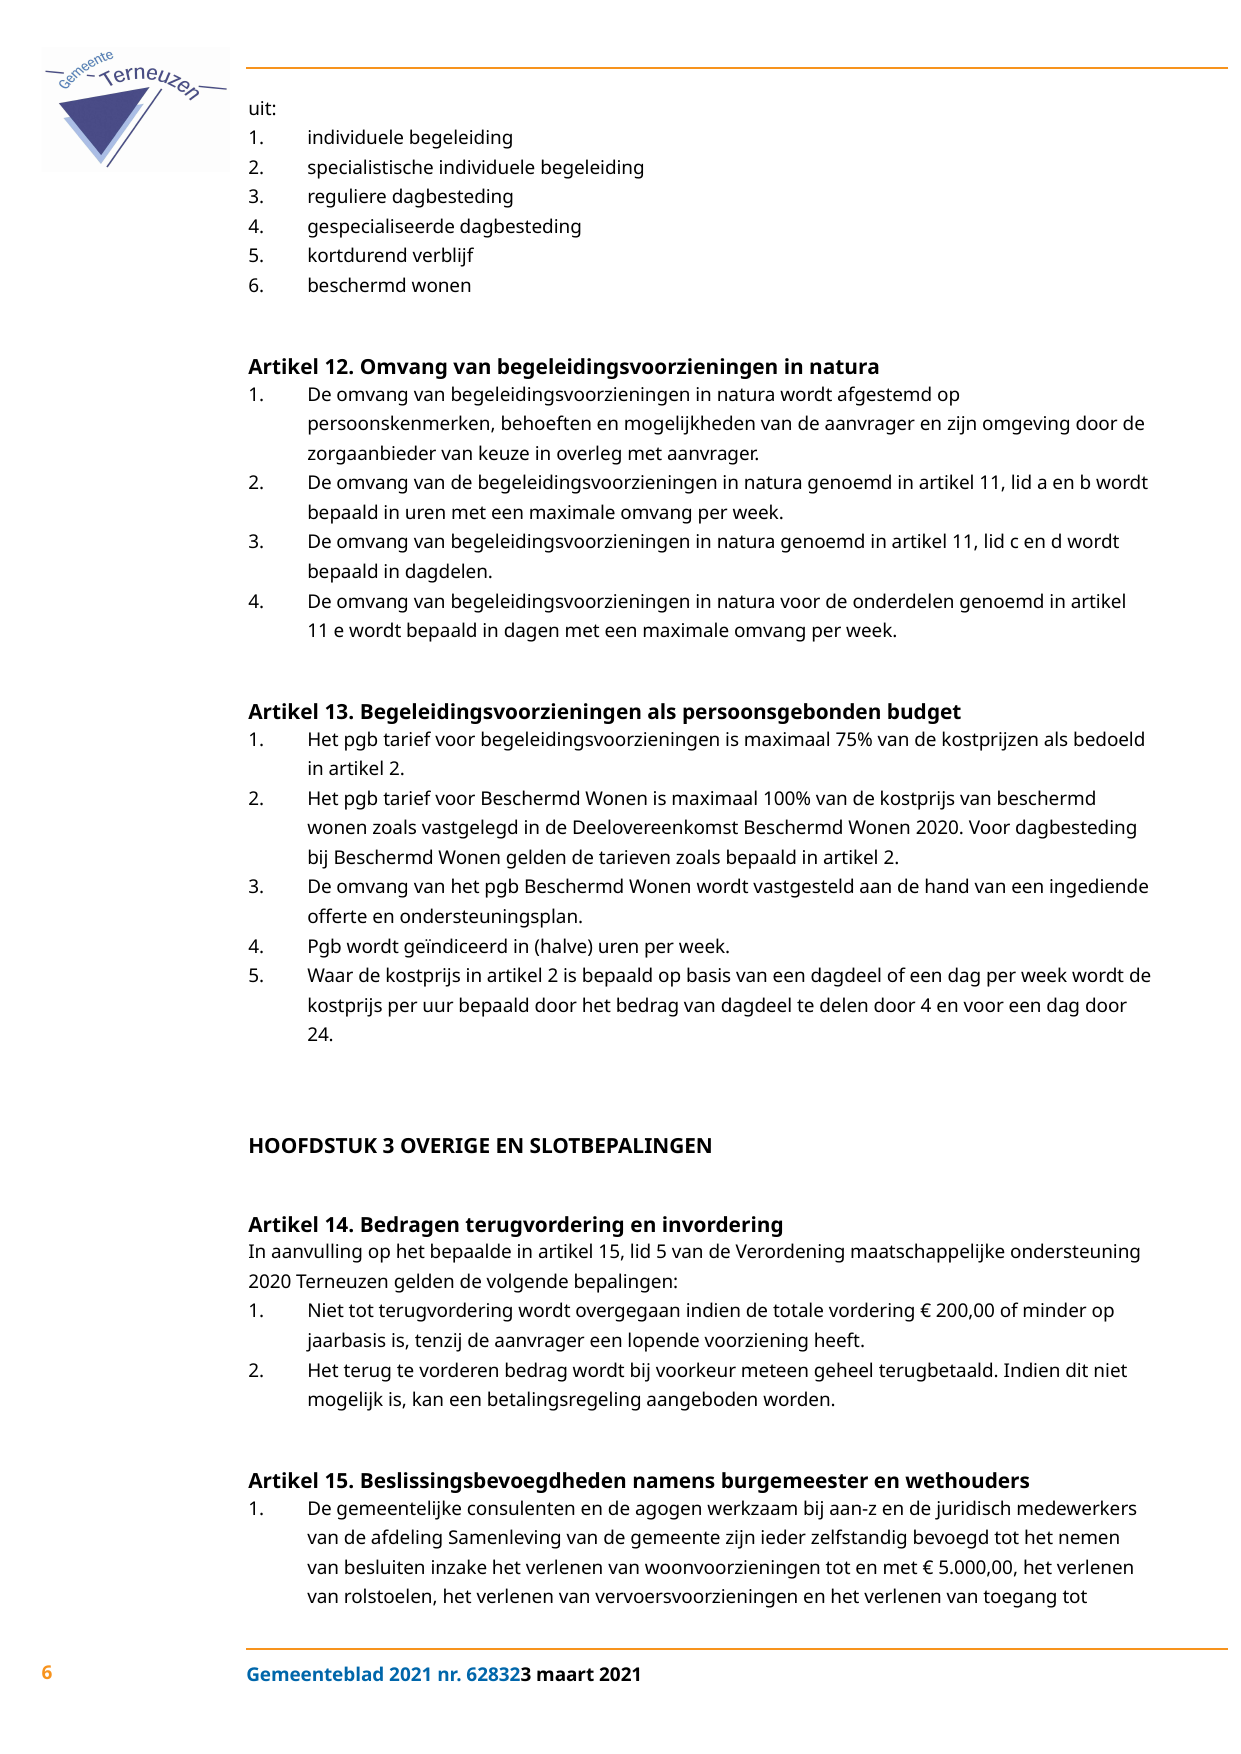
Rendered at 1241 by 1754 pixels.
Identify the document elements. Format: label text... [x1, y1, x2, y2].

text Artikel 14. Bedragen terugvordering en invordering [248, 1210, 1152, 1238]
list Het terug te vorderen bedrag wordt bij voorkeur meteen geheel terugbetaald. Indien dit niet mogelijk is, kan een betalingsregeling aangeboden worden. [248, 1357, 1152, 1412]
text uit: [248, 95, 1152, 121]
list gespecialiseerde dagbesteding [248, 213, 1152, 239]
list Pgb wordt geïndiceerd in (halve) uren per week. [248, 933, 1152, 959]
list De omvang van begeleidingsvoorzieningen in natura genoemd in artikel 11, lid c en d wordt bepaald in dagdelen. [248, 529, 1152, 584]
list De omvang van het pgb Beschermd Wonen wordt vastgesteld aan de hand van een ingediende offerte en ondersteuningsplan. [248, 874, 1152, 929]
list De omvang van begeleidingsvoorzieningen in natura wordt afgestemd op persoonskenmerken, behoeften en mogelijkheden van de aanvrager en zijn omgeving door de zorgaanbieder van keuze in overleg met aanvrager. [248, 381, 1152, 466]
text Artikel 13. Begeleidingsvoorzieningen als persoonsgebonden budget [248, 697, 1152, 726]
list Waar de kostprijs in artikel 2 is bepaald op basis van een dagdeel of een dag per week wordt de kostprijs per uur bepaald door het bedrag van dagdeel te delen door 4 en voor een dag door 24. [248, 962, 1152, 1047]
list De omvang van de begeleidingsvoorzieningen in natura genoemd in artikel 11, lid a en b wordt bepaald in uren met een maximale omvang per week. [248, 469, 1152, 525]
list specialistische individuele begeleiding [248, 154, 1152, 180]
text Artikel 15. Beslissingsbevoegdheden namens burgemeester en wethouders [248, 1466, 1152, 1495]
list kortdurend verblijf [248, 243, 1152, 268]
text HOOFDSTUK 3 OVERIGE EN SLOTBEPALINGEN [248, 1131, 1152, 1160]
text Artikel 12. Omvang van begeleidingsvoorzieningen in natura [248, 352, 1152, 381]
list Niet tot terugvordering wordt overgegaan indien de totale vordering € 200,00 of minder op jaarbasis is, tenzij de aanvrager een lopende voorziening heeft. [248, 1298, 1152, 1353]
list reguliere dagbesteding [248, 183, 1152, 209]
text In aanvulling op het bepaalde in artikel 15, lid 5 van de Verordening maatschappelijke ondersteuning 2020 Terneuzen gelden de volgende bepalingen: [248, 1238, 1152, 1294]
list beschermd wonen [248, 272, 1152, 298]
list Het pgb tarief voor Beschermd Wonen is maximaal 100% van de kostprijs van beschermd wonen zoals vastgelegd in de Deelovereenkomst Beschermd Wonen 2020. Voor dagbesteding bij Beschermd Wonen gelden de tarieven zoals bepaald in artikel 2. [248, 785, 1152, 870]
list individuele begeleiding [248, 124, 1152, 150]
picture [41, 47, 231, 172]
list De omvang van begeleidingsvoorzieningen in natura voor de onderdelen genoemd in artikel 11 e wordt bepaald in dagen met een maximale omvang per week. [248, 588, 1152, 643]
list Het pgb tarief voor begeleidingsvoorzieningen is maximaal 75% van de kostprijzen als bedoeld in artikel 2. [248, 726, 1152, 781]
list De gemeentelijke consulenten en de agogen werkzaam bij aan-z en de juridisch medewerkers van de afdeling Samenleving van de gemeente zijn ieder zelfstandig bevoegd tot het nemen van besluiten inzake het verlenen van woonvoorzieningen tot en met € 5.000,00, het verlenen van rolstoelen, het verlenen van vervoersvoorzieningen en het verlenen van toegang tot [248, 1495, 1152, 1609]
